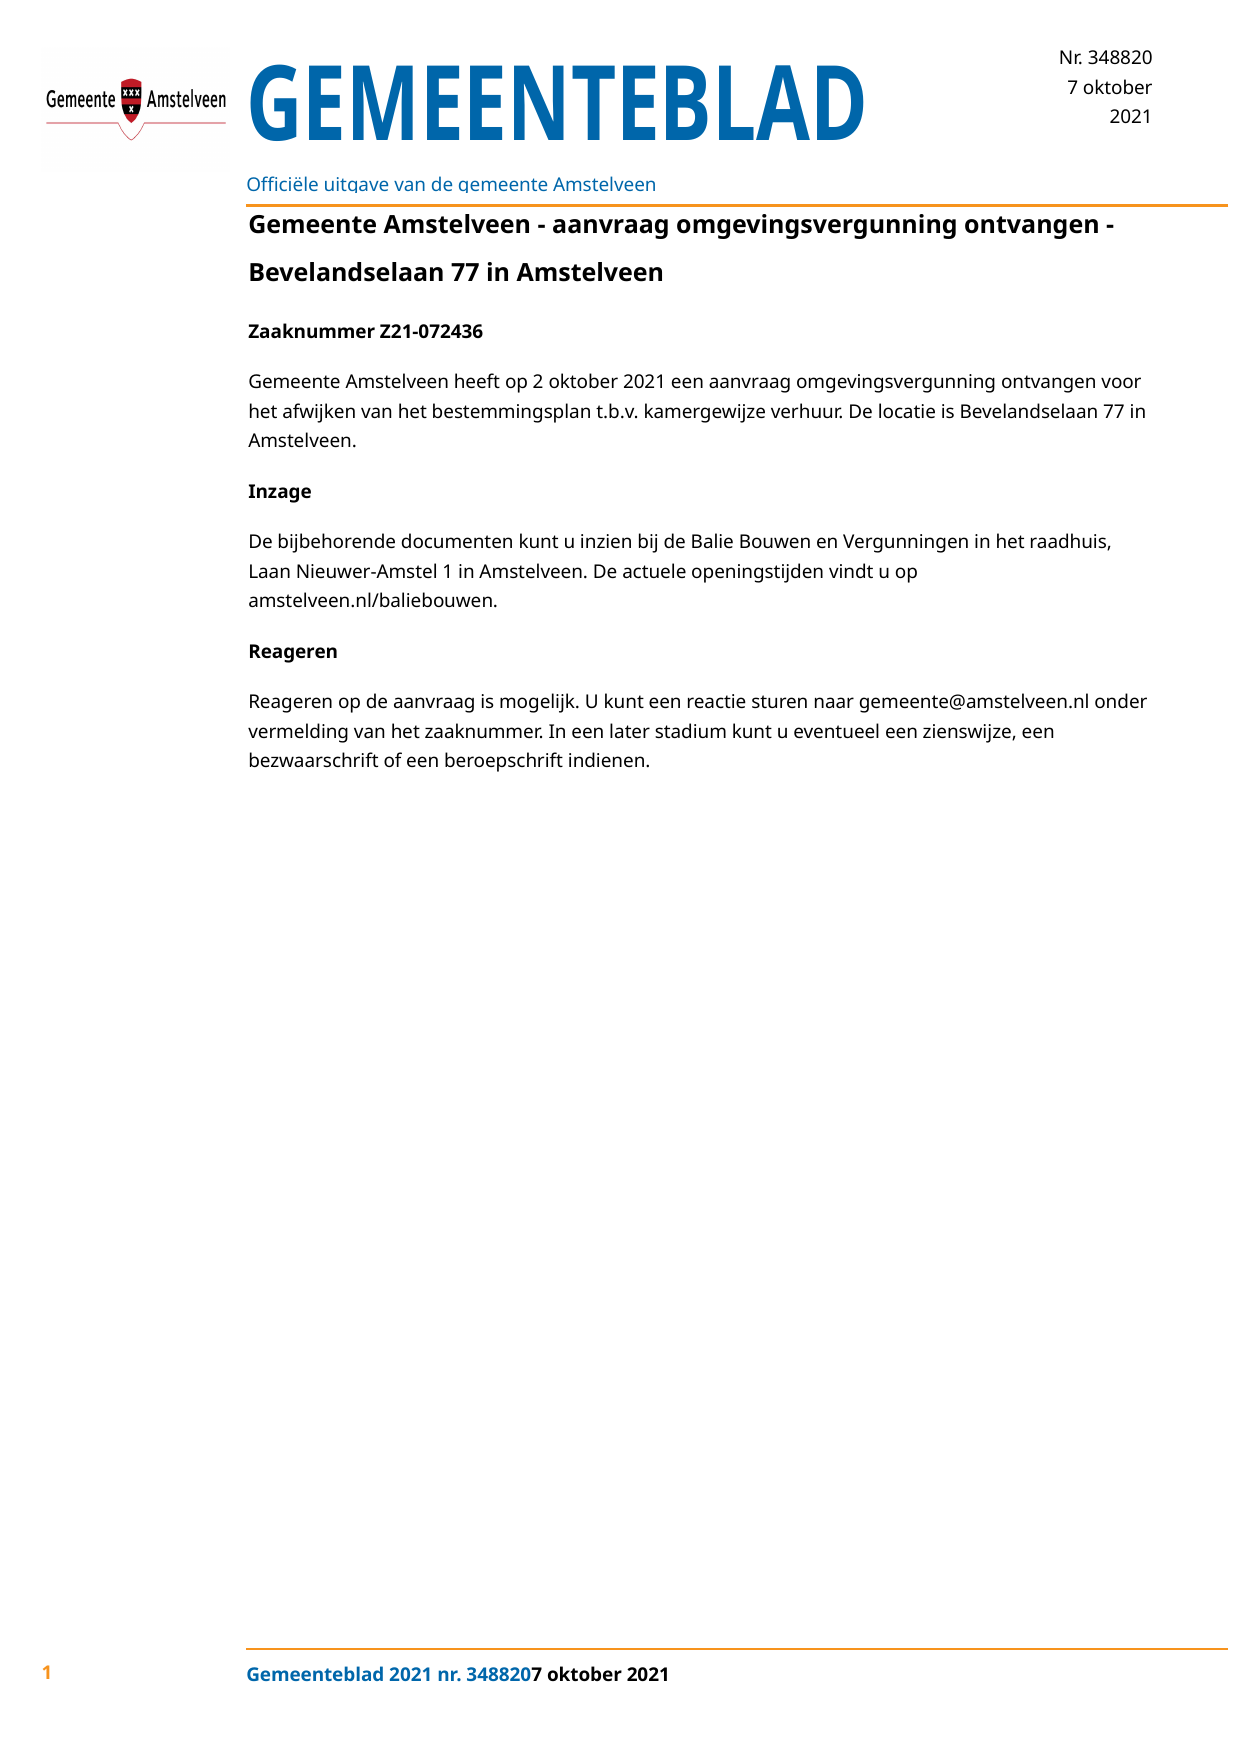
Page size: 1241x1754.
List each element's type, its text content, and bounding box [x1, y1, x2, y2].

text Zaaknummer Z21-072436 [248, 318, 1152, 344]
text Reageren [248, 638, 1152, 664]
picture [41, 47, 231, 172]
text Reageren op de aanvraag is mogelijk. U kunt een reactie sturen naar gemeente@amstelveen.nl onder vermelding van het zaaknummer. In een later stadium kunt u eventueel een zienswijze, een bezwaarschrift of een beroepschrift indienen. [248, 688, 1152, 773]
text Inzage [248, 478, 1152, 504]
text De bijbehorende documenten kunt u inzien bij de Balie Bouwen en Vergunningen in het raadhuis, Laan Nieuwer-Amstel 1 in Amstelveen. De actuele openingstijden vindt u op amstelveen.nl/baliebouwen. [248, 528, 1152, 613]
text Gemeente Amstelveen - aanvraag omgevingsvergunning ontvangen - Bevelandselaan 77 in Amstelveen [248, 207, 1152, 288]
text Gemeente Amstelveen heeft op 2 oktober 2021 een aanvraag omgevingsvergunning ontvangen voor het afwijken van het bestemmingsplan t.b.v. kamergewijze verhuur. De locatie is Bevelandselaan 77 in Amstelveen. [248, 368, 1152, 453]
